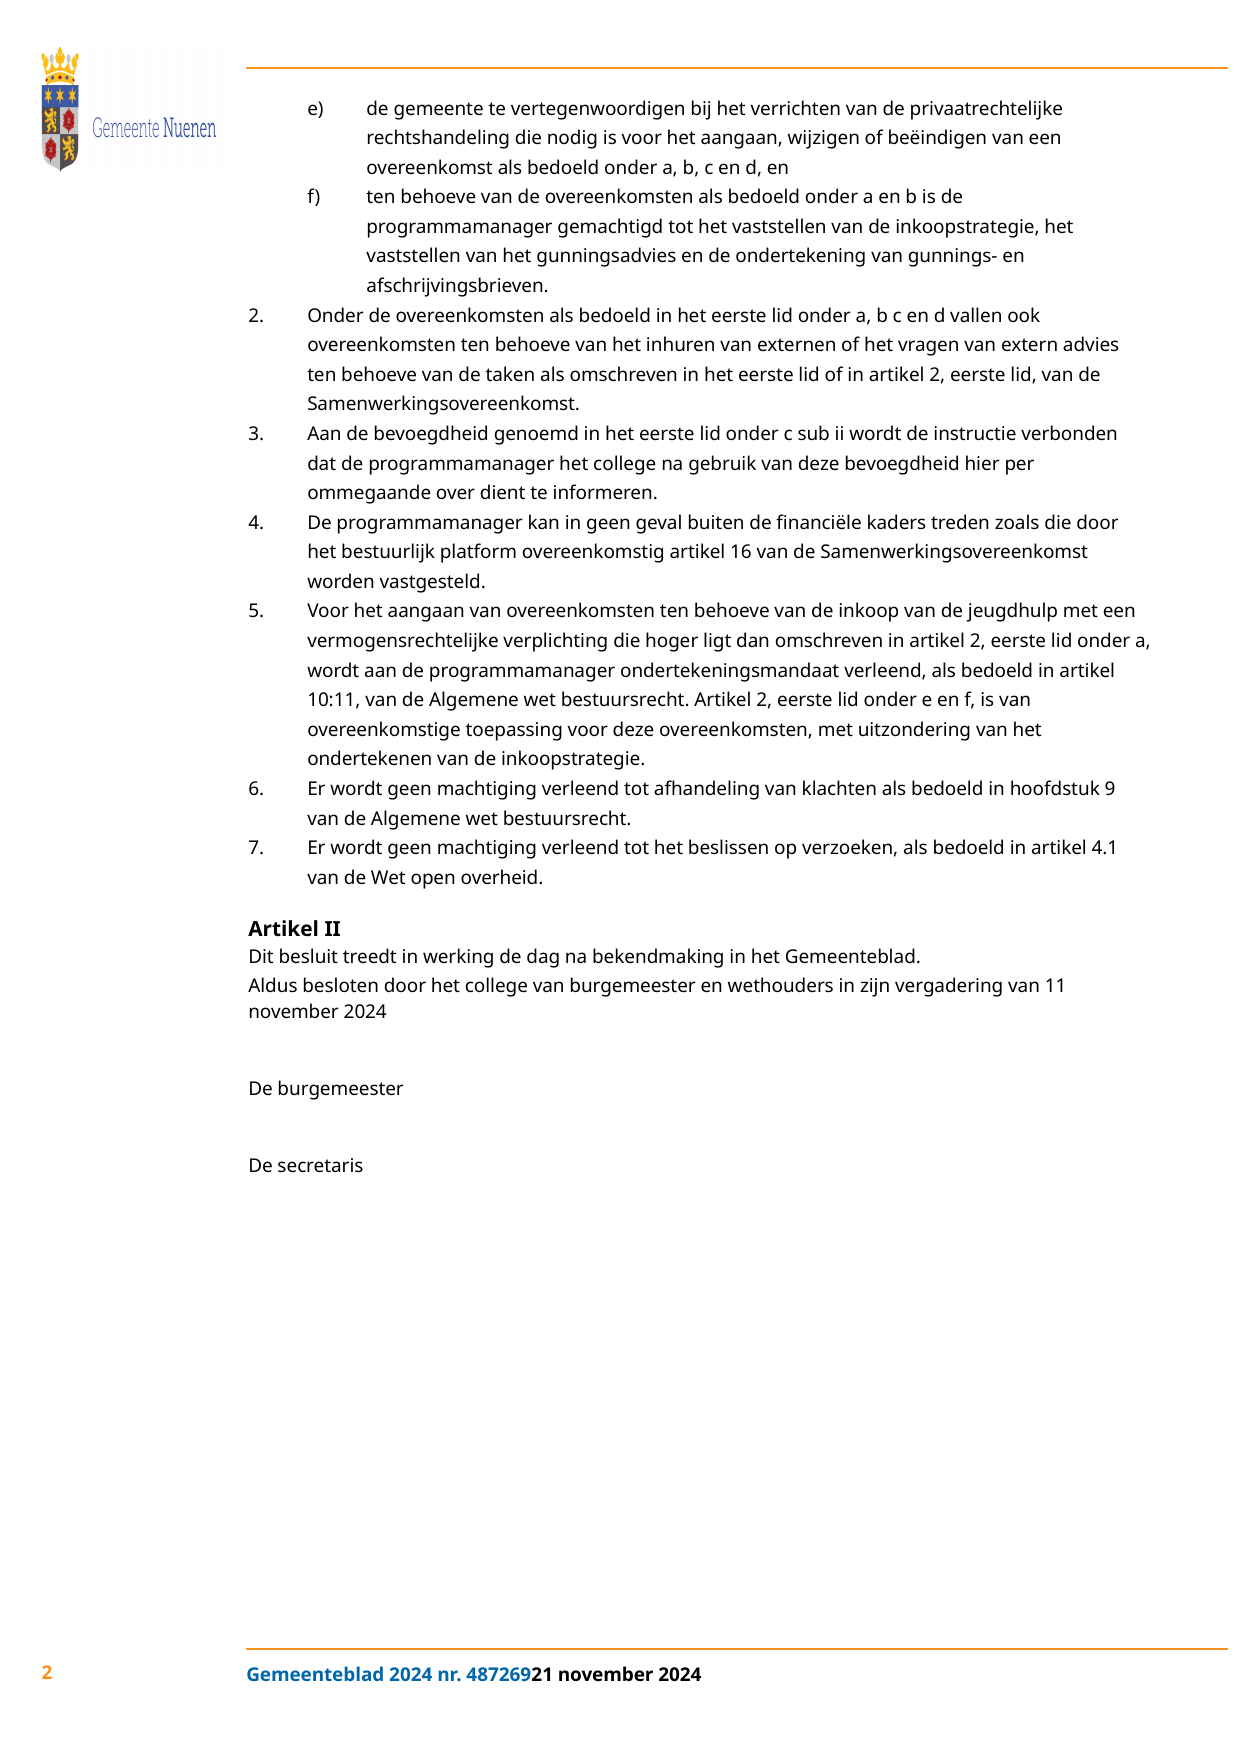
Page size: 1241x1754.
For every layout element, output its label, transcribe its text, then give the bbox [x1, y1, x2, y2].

text De secretaris [248, 1152, 1152, 1178]
list Er wordt geen machtiging verleend tot het beslissen op verzoeken, als bedoeld in artikel 4.1 van de Wet open overheid. [248, 834, 1152, 890]
list Aan de bevoegdheid genoemd in het eerste lid onder c sub ii wordt de instructie verbonden dat de programmamanager het college na gebruik van deze bevoegdheid hier per ommegaande over dient te informeren. [248, 420, 1152, 505]
text Dit besluit treedt in werking de dag na bekendmaking in het Gemeenteblad. [248, 943, 1152, 968]
text Aldus besloten door het college van burgemeester en wethouders in zijn vergadering van 11 november 2024 [248, 972, 1152, 1024]
text Artikel II [248, 914, 1152, 943]
text De burgemeester [248, 1075, 1152, 1101]
list Onder de overeenkomsten als bedoeld in het eerste lid onder a, b c en d vallen ook overeenkomsten ten behoeve van het inhuren van externen of het vragen van extern advies ten behoeve van de taken als omschreven in het eerste lid of in artikel 2, eerste lid, van de Samenwerkingsovereenkomst. [248, 302, 1152, 416]
list De programmamanager kan in geen geval buiten de financiële kaders treden zoals die door het bestuurlijk platform overeenkomstig artikel 16 van de Samenwerkingsovereenkomst worden vastgesteld. [248, 509, 1152, 594]
list Er wordt geen machtiging verleend tot afhandeling van klachten als bedoeld in hoofdstuk 9 van de Algemene wet bestuursrecht. [248, 775, 1152, 831]
picture [41, 47, 231, 172]
list de gemeente te vertegenwoordigen bij het verrichten van de privaatrechtelijke rechtshandeling die nodig is voor het aangaan, wijzigen of beëindigen van een overeenkomst als bedoeld onder a, b, c en d, en [307, 95, 1152, 180]
list ten behoeve van de overeenkomsten als bedoeld onder a en b is de programmamanager gemachtigd tot het vaststellen van de inkoopstrategie, het vaststellen van het gunningsadvies en de ondertekening van gunnings- en afschrijvingsbrieven. [307, 183, 1152, 298]
list Voor het aangaan van overeenkomsten ten behoeve van de inkoop van de jeugdhulp met een vermogensrechtelijke verplichting die hoger ligt dan omschreven in artikel 2, eerste lid onder a, wordt aan de programmamanager ondertekeningsmandaat verleend, als bedoeld in artikel 10:11, van de Algemene wet bestuursrecht. Artikel 2, eerste lid onder e en f, is van overeenkomstige toepassing voor deze overeenkomsten, met uitzondering van het ondertekenen van de inkoopstrategie. [248, 598, 1152, 771]
